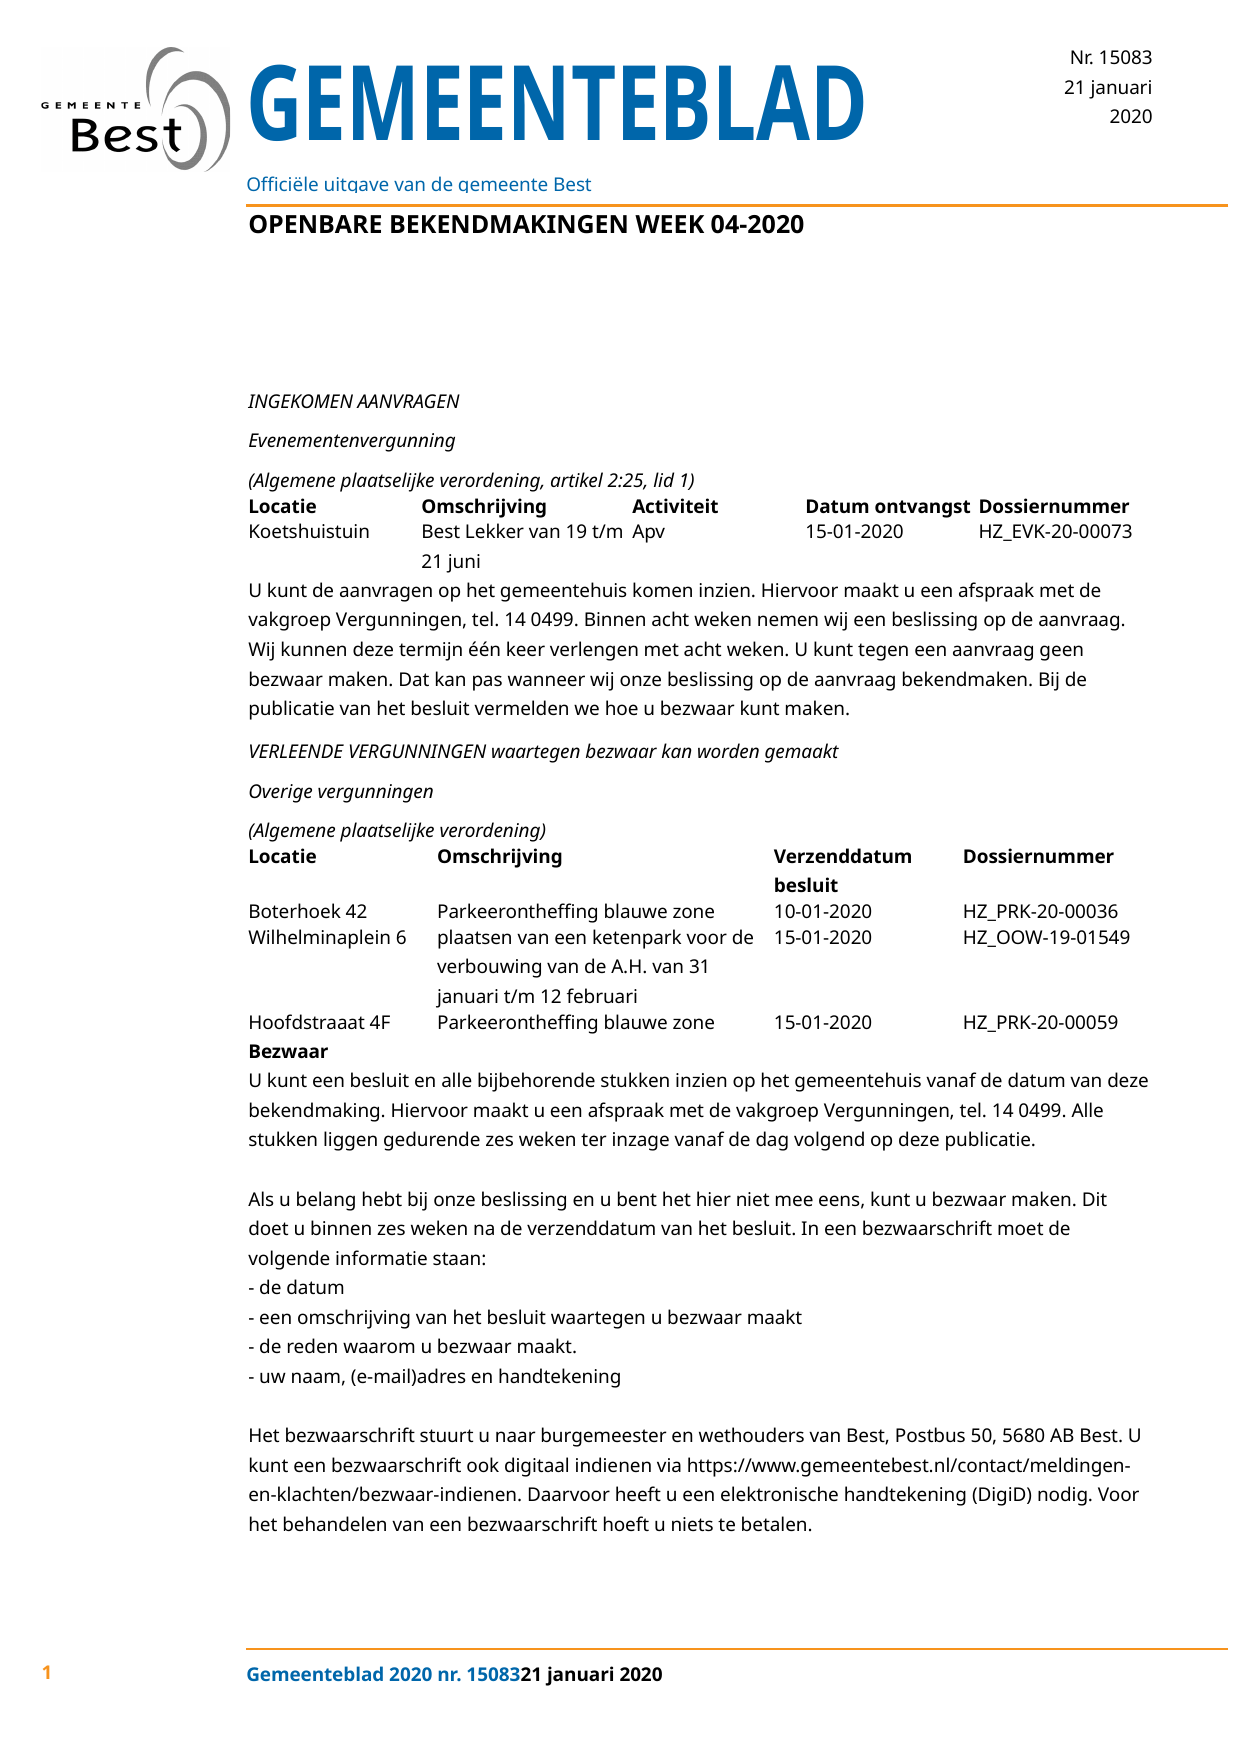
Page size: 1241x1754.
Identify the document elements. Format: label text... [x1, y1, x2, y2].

table_header Datum ontvangst [805, 493, 978, 518]
text - de datum [248, 1274, 1152, 1300]
table_cell Hoofdstraaat 4F [248, 1009, 437, 1034]
picture [41, 47, 231, 172]
table_cell HZ_PRK-20-00036 [963, 898, 1152, 924]
text - de reden waarom u bezwaar maakt. [248, 1334, 1152, 1359]
table_cell Koetshuistuin [248, 519, 421, 574]
table_cell HZ_OOW-19-01549 [963, 924, 1152, 1009]
text - een omschrijving van het besluit waartegen u bezwaar maakt [248, 1304, 1152, 1330]
table_cell Parkeerontheffing blauwe zone [437, 1009, 774, 1034]
text - uw naam, (e-mail)adres en handtekening [248, 1363, 1152, 1389]
text OPENBARE BEKENDMAKINGEN WEEK 04-2020 [248, 207, 1152, 241]
text Bezwaar [248, 1038, 1152, 1063]
table_header Activiteit [632, 493, 805, 518]
table_cell Parkeerontheffing blauwe zone [437, 898, 774, 924]
table_header Verzenddatum besluit [774, 843, 963, 898]
text Als u belang hebt bij onze beslissing en u bent het hier niet mee eens, kunt u bezwaar maken. Dit doet u binnen zes weken na de verzenddatum van het besluit. In een bezwaarschrift moet de volgende informatie staan: [248, 1186, 1152, 1271]
table_header Locatie [248, 493, 421, 518]
text Het bezwaarschrift stuurt u naar burgemeester en wethouders van Best, Postbus 50, 5680 AB Best. U kunt een bezwaarschrift ook digitaal indienen via https://www.gemeentebest.nl/contact/meldingen-en-klachten/bezwaar-indienen. Daarvoor heeft u een elektronische handtekening (DigiD) nodig. Voor het behandelen van een bezwaarschrift hoeft u niets te betalen. [248, 1422, 1152, 1537]
text INGEKOMEN AANVRAGEN [248, 388, 1152, 414]
table_header Dossiernummer [963, 843, 1152, 898]
table_cell plaatsen van een ketenpark voor de verbouwing van de A.H. van 31 januari t/m 12 februari [437, 924, 774, 1009]
table_header Omschrijving [421, 493, 632, 518]
text U kunt een besluit en alle bijbehorende stukken inzien op het gemeentehuis vanaf de datum van deze bekendmaking. Hiervoor maakt u een afspraak met de vakgroep Vergunningen, tel. 14 0499. Alle stukken liggen gedurende zes weken ter inzage vanaf de dag volgend op deze publicatie. [248, 1067, 1152, 1152]
table_header Dossiernummer [978, 493, 1152, 518]
text (Algemene plaatselijke verordening, artikel 2:25, lid 1) [248, 467, 1152, 493]
table_cell HZ_EVK-20-00073 [978, 519, 1152, 574]
text VERLEENDE VERGUNNINGEN waartegen bezwaar kan worden gemaakt [248, 738, 1152, 764]
table_cell Wilhelminaplein 6 [248, 924, 437, 1009]
table_cell 15-01-2020 [774, 924, 963, 1009]
table_cell 15-01-2020 [774, 1009, 963, 1034]
table_header Locatie [248, 843, 437, 898]
text (Algemene plaatselijke verordening) [248, 817, 1152, 843]
text U kunt de aanvragen op het gemeentehuis komen inzien. Hiervoor maakt u een afspraak met de vakgroep Vergunningen, tel. 14 0499. Binnen acht weken nemen wij een beslissing op de aanvraag. Wij kunnen deze termijn één keer verlengen met acht weken. U kunt tegen een aanvraag geen bezwaar maken. Dat kan pas wanneer wij onze beslissing op de aanvraag bekendmaken. Bij de publicatie van het besluit vermelden we hoe u bezwaar kunt maken. [248, 577, 1152, 721]
table_cell Best Lekker van 19 t/m 21 juni [421, 519, 632, 574]
text Evenementenvergunning [248, 428, 1152, 453]
table_header Omschrijving [437, 843, 774, 898]
table_cell Apv [632, 519, 805, 574]
table_cell HZ_PRK-20-00059 [963, 1009, 1152, 1034]
table_cell 15-01-2020 [805, 519, 978, 574]
table_cell 10-01-2020 [774, 898, 963, 924]
table_cell Boterhoek 42 [248, 898, 437, 924]
text Overige vergunningen [248, 778, 1152, 803]
